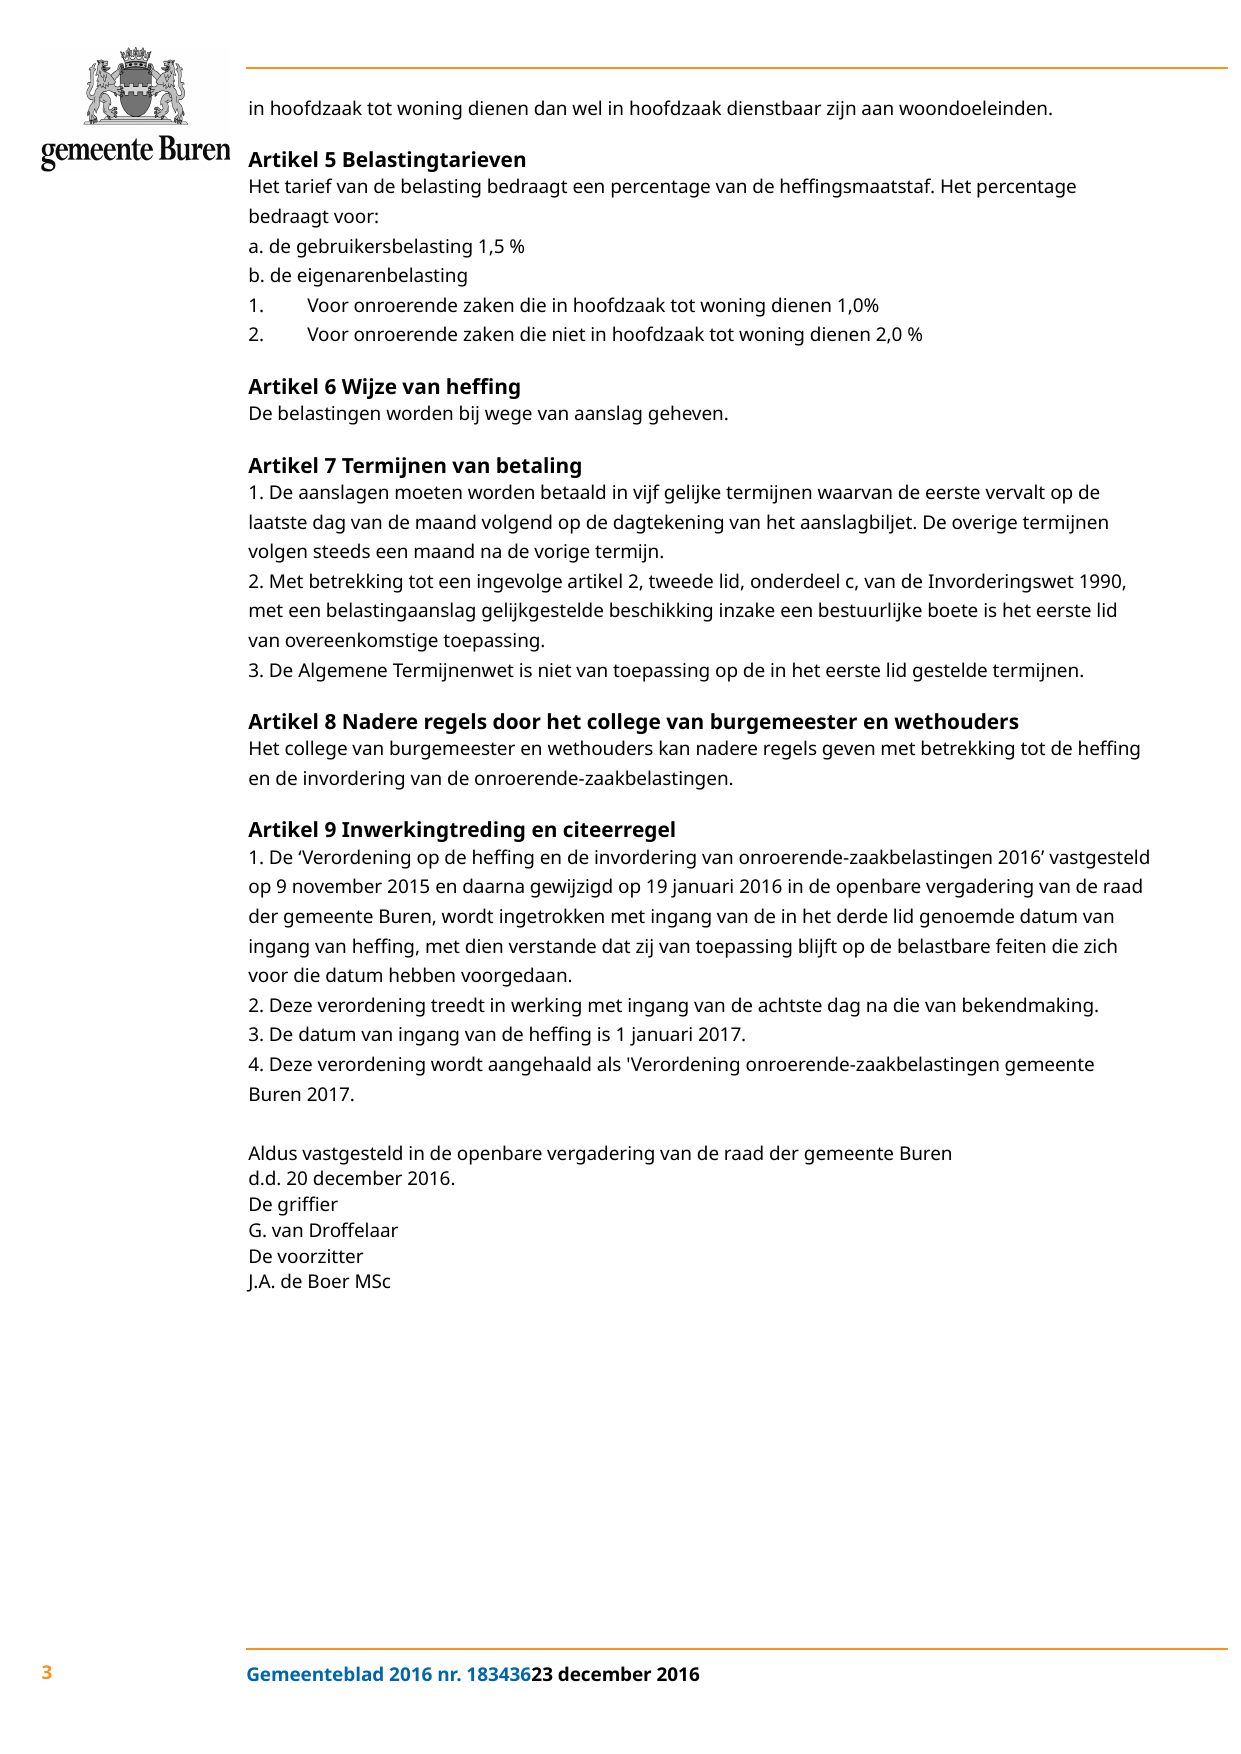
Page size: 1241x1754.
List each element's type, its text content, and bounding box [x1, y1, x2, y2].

list Voor onroerende zaken die in hoofdzaak tot woning dienen 1,0% [248, 292, 1152, 318]
text Artikel 8 Nadere regels door het college van burgemeester en wethouders [248, 707, 1152, 736]
text G. van Droffelaar [248, 1217, 1152, 1243]
text Het tarief van de belasting bedraagt een percentage van de heffingsmaatstaf. Het percentage bedraagt voor: [248, 174, 1152, 229]
text Artikel 7 Termijnen van betaling [248, 451, 1152, 479]
text Artikel 6 Wijze van heffing [248, 372, 1152, 400]
text De griffier [248, 1191, 1152, 1217]
text b. de eigenarenbelasting [248, 262, 1152, 288]
text d.d. 20 december 2016. [248, 1166, 1152, 1191]
text Aldus vastgesteld in de openbare vergadering van de raad der gemeente Buren [248, 1140, 1152, 1166]
text 4. Deze verordening wordt aangehaald als 'Verordening onroerende-zaakbelastingen gemeente Buren 2017. [248, 1051, 1152, 1106]
text J.A. de Boer MSc [248, 1268, 1152, 1294]
text Het college van burgemeester en wethouders kan nadere regels geven met betrekking tot de heffing en de invordering van de onroerende-zaakbelastingen. [248, 736, 1152, 791]
text Artikel 9 Inwerkingtreding en citeerregel [248, 816, 1152, 844]
text 3. De datum van ingang van de heffing is 1 januari 2017. [248, 1022, 1152, 1047]
text De voorzitter [248, 1243, 1152, 1268]
text Artikel 5 Belastingtarieven [248, 145, 1152, 174]
text 3. De Algemene Termijnenwet is niet van toepassing op de in het eerste lid gestelde termijnen. [248, 657, 1152, 682]
list Voor onroerende zaken die niet in hoofdzaak tot woning dienen 2,0 % [248, 322, 1152, 347]
text 2. Deze verordening treedt in werking met ingang van de achtste dag na die van bekendmaking. [248, 992, 1152, 1018]
text a. de gebruikersbelasting 1,5 % [248, 233, 1152, 258]
text in hoofdzaak tot woning dienen dan wel in hoofdzaak dienstbaar zijn aan woondoeleinden. [248, 95, 1152, 121]
text 1. De ‘Verordening op de heffing en de invordering van onroerende-zaakbelastingen 2016’ vastgesteld op 9 november 2015 en daarna gewijzigd op 19 januari 2016 in de openbare vergadering van de raad der gemeente Buren, wordt ingetrokken met ingang van de in het derde lid genoemde datum van ingang van heffing, met dien verstande dat zij van toepassing blijft op de belastbare feiten die zich voor die datum hebben voorgedaan. [248, 844, 1152, 988]
text 2. Met betrekking tot een ingevolge artikel 2, tweede lid, onderdeel c, van de Invorderingswet 1990, met een belastingaanslag gelijkgestelde beschikking inzake een bestuurlijke boete is het eerste lid van overeenkomstige toepassing. [248, 568, 1152, 653]
picture [41, 47, 231, 172]
text 1. De aanslagen moeten worden betaald in vijf gelijke termijnen waarvan de eerste vervalt op de laatste dag van de maand volgend op de dagtekening van het aanslagbiljet. De overige termijnen volgen steeds een maand na de vorige termijn. [248, 479, 1152, 564]
text De belastingen worden bij wege van aanslag geheven. [248, 400, 1152, 426]
